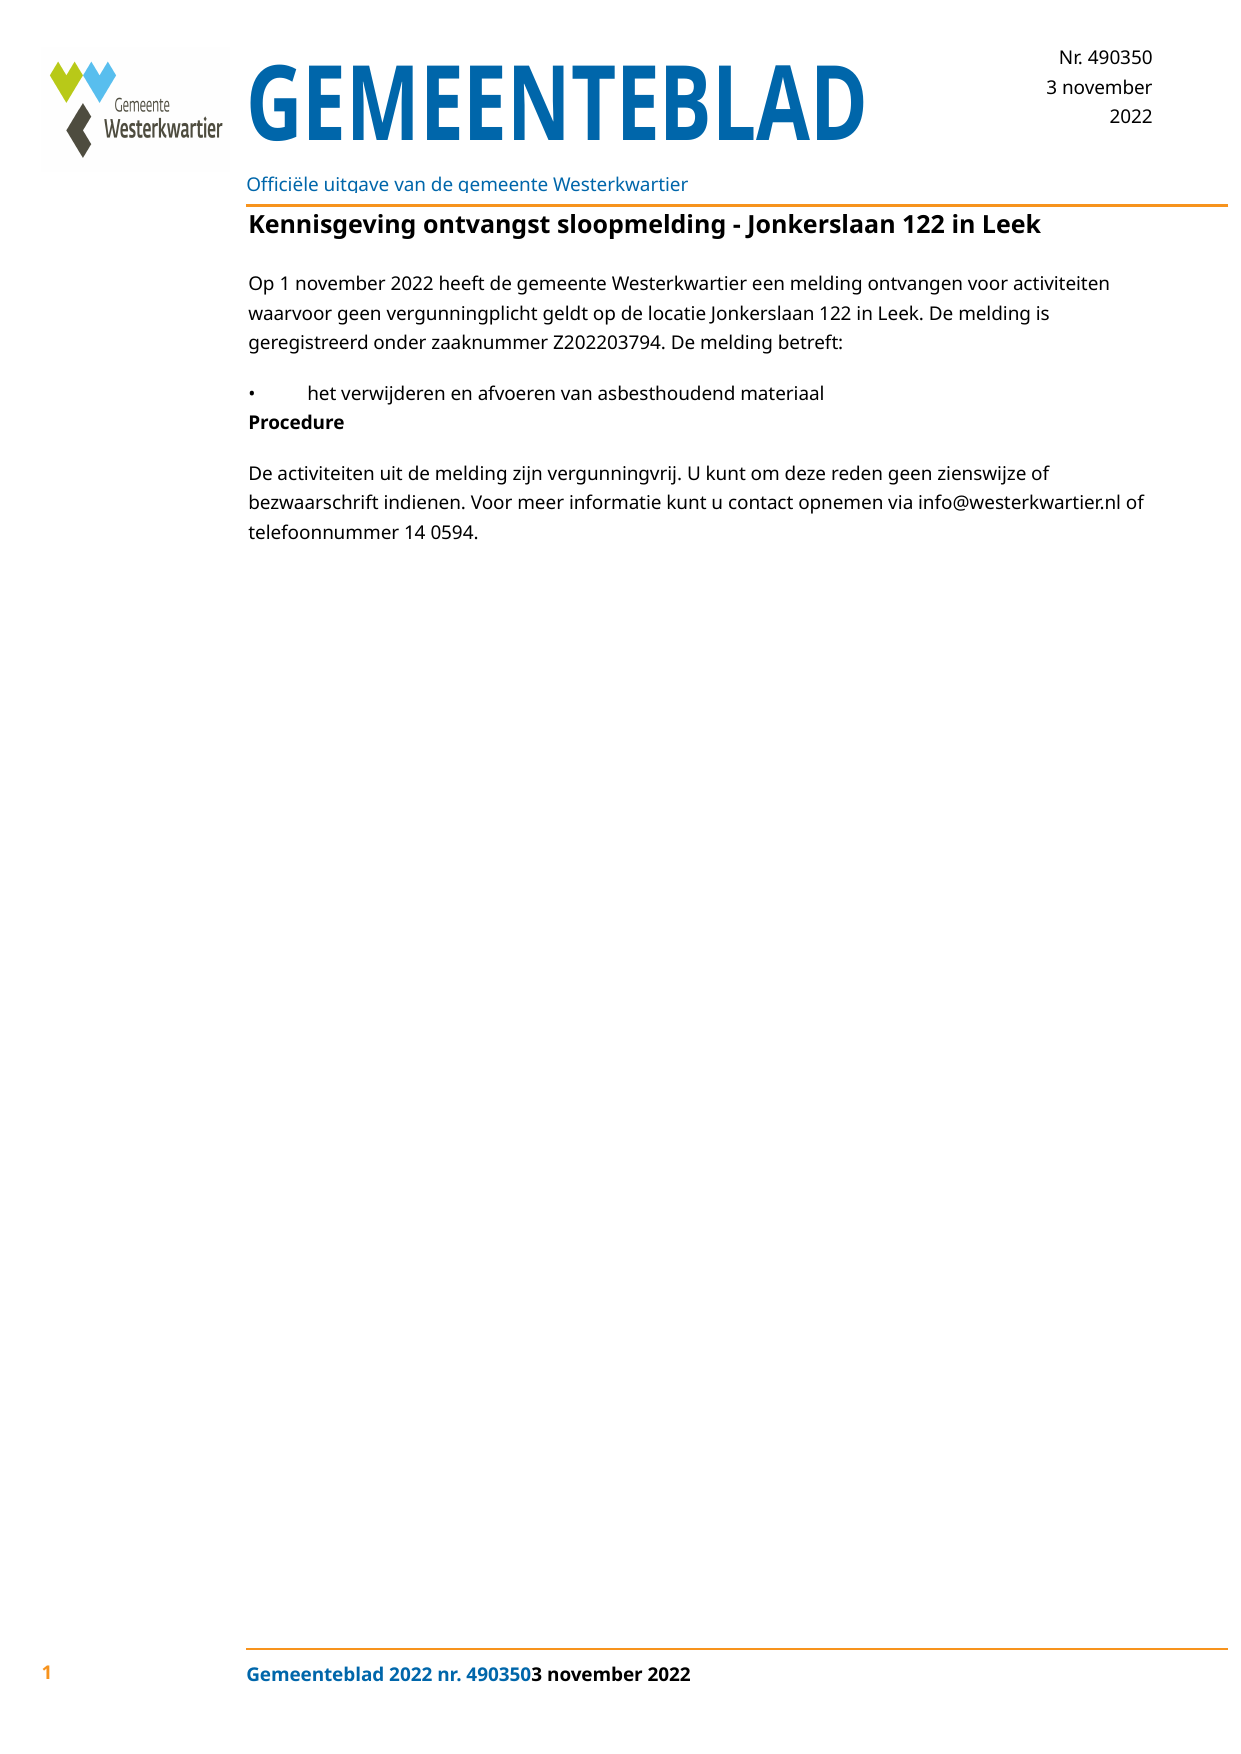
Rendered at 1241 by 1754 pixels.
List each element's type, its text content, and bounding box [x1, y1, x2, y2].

text De activiteiten uit de melding zijn vergunningvrij. U kunt om deze reden geen zienswijze of bezwaarschrift indienen. Voor meer informatie kunt u contact opnemen via info@westerkwartier.nl of telefoonnummer 14 0594. [248, 460, 1152, 545]
text Kennisgeving ontvangst sloopmelding - Jonkerslaan 122 in Leek [248, 207, 1152, 241]
text Procedure [248, 409, 1152, 435]
list het verwijderen en afvoeren van asbesthoudend materiaal [248, 380, 1152, 406]
text Op 1 november 2022 heeft de gemeente Westerkwartier een melding ontvangen voor activiteiten waarvoor geen vergunningplicht geldt op de locatie Jonkerslaan 122 in Leek. De melding is geregistreerd onder zaaknummer Z202203794. De melding betreft: [248, 270, 1152, 355]
picture [41, 47, 231, 172]
